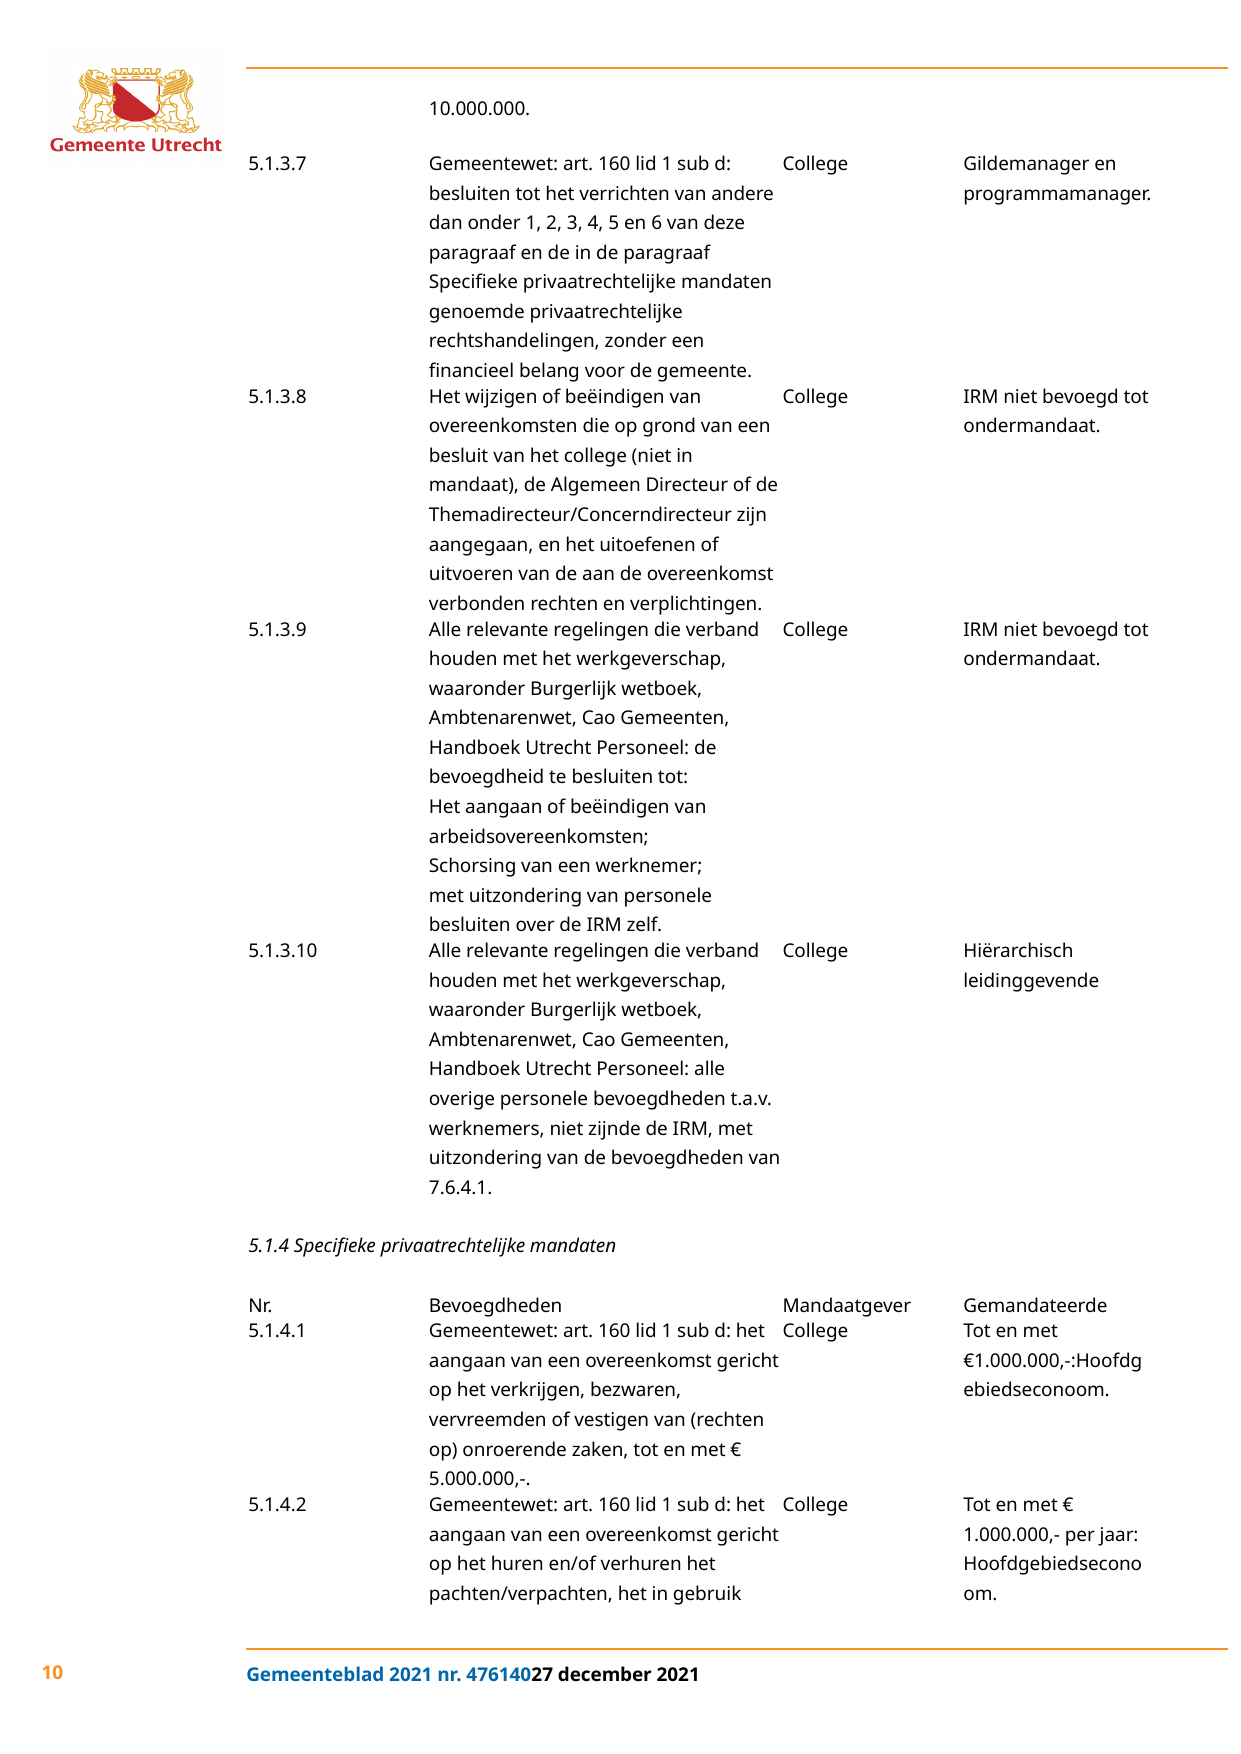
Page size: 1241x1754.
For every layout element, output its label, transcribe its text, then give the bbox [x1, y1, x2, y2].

table_cell College [782, 937, 963, 1200]
table_cell Tot en met € 1.000.000,- per jaar: Hoofdgebiedseconoom. [963, 1491, 1152, 1606]
table_cell 5.1.3.8 [248, 383, 429, 616]
table_cell Gemeentewet: art. 160 lid 1 sub d: het aangaan van een overeenkomst gericht op het verkrijgen, bezwaren, vervreemden of vestigen van (rechten op) onroerende zaken, tot en met € 5.000.000,-. [429, 1318, 782, 1491]
table_cell 5.1.3.9 [248, 616, 429, 937]
picture [41, 47, 231, 172]
table_cell College [782, 1318, 963, 1491]
table_cell Alle relevante regelingen die verband houden met het werkgeverschap, waaronder Burgerlijk wetboek, Ambtenarenwet, Cao Gemeenten, Handboek Utrecht Personeel: de bevoegdheid te besluiten tot: Het aangaan of beëindigen van arbeidsovereenkomsten; Schorsing van een werknemer; met uitzondering van personele besluiten over de IRM zelf. [429, 616, 782, 937]
table_cell 5.1.4.1 [248, 1318, 429, 1491]
table_cell Alle relevante regelingen die verband houden met het werkgeverschap, waaronder Burgerlijk wetboek, Ambtenarenwet, Cao Gemeenten, Handboek Utrecht Personeel: alle overige personele bevoegdheden t.a.v. werknemers, niet zijnde de IRM, met uitzondering van de bevoegdheden van 7.6.4.1. [429, 937, 782, 1200]
table_cell College [782, 1491, 963, 1606]
table_cell IRM niet bevoegd tot ondermandaat. [963, 616, 1152, 937]
table_cell Tot en met €1.000.000,-:Hoofdgebiedseconoom. [963, 1318, 1152, 1491]
table_cell Gemeentewet: art. 160 lid 1 sub d: het aangaan van een overeenkomst gericht op het huren en/of verhuren het pachten/verpachten, het in gebruik [429, 1491, 782, 1606]
table_cell Gildemanager en programmamanager. [963, 150, 1152, 383]
table_cell [782, 95, 963, 150]
table_cell College [782, 150, 963, 383]
table_header Mandaatgever [782, 1292, 963, 1317]
table_cell 5.1.3.7 [248, 150, 429, 383]
table_cell [248, 95, 429, 150]
table_cell 10.000.000. [429, 95, 782, 150]
table_cell 5.1.4.2 [248, 1491, 429, 1606]
table_header Nr. [248, 1292, 429, 1317]
text 5.1.4 Specifieke privaatrechtelijke mandaten [248, 1232, 1152, 1258]
table_cell [963, 95, 1152, 150]
table_cell College [782, 383, 963, 616]
table_cell Hiërarchisch leidinggevende [963, 937, 1152, 1200]
table_cell College [782, 616, 963, 937]
table_cell 5.1.3.10 [248, 937, 429, 1200]
table_header Gemandateerde [963, 1292, 1152, 1317]
table_cell Het wijzigen of beëindigen van overeenkomsten die op grond van een besluit van het college (niet in mandaat), de Algemeen Directeur of de Themadirecteur/Concerndirecteur zijn aangegaan, en het uitoefenen of uitvoeren van de aan de overeenkomst verbonden rechten en verplichtingen. [429, 383, 782, 616]
table_header Bevoegdheden [429, 1292, 782, 1317]
table_cell Gemeentewet: art. 160 lid 1 sub d: besluiten tot het verrichten van andere dan onder 1, 2, 3, 4, 5 en 6 van deze paragraaf en de in de paragraaf Specifieke privaatrechtelijke mandaten genoemde privaatrechtelijke rechtshandelingen, zonder een financieel belang voor de gemeente. [429, 150, 782, 383]
table_cell IRM niet bevoegd tot ondermandaat. [963, 383, 1152, 616]
